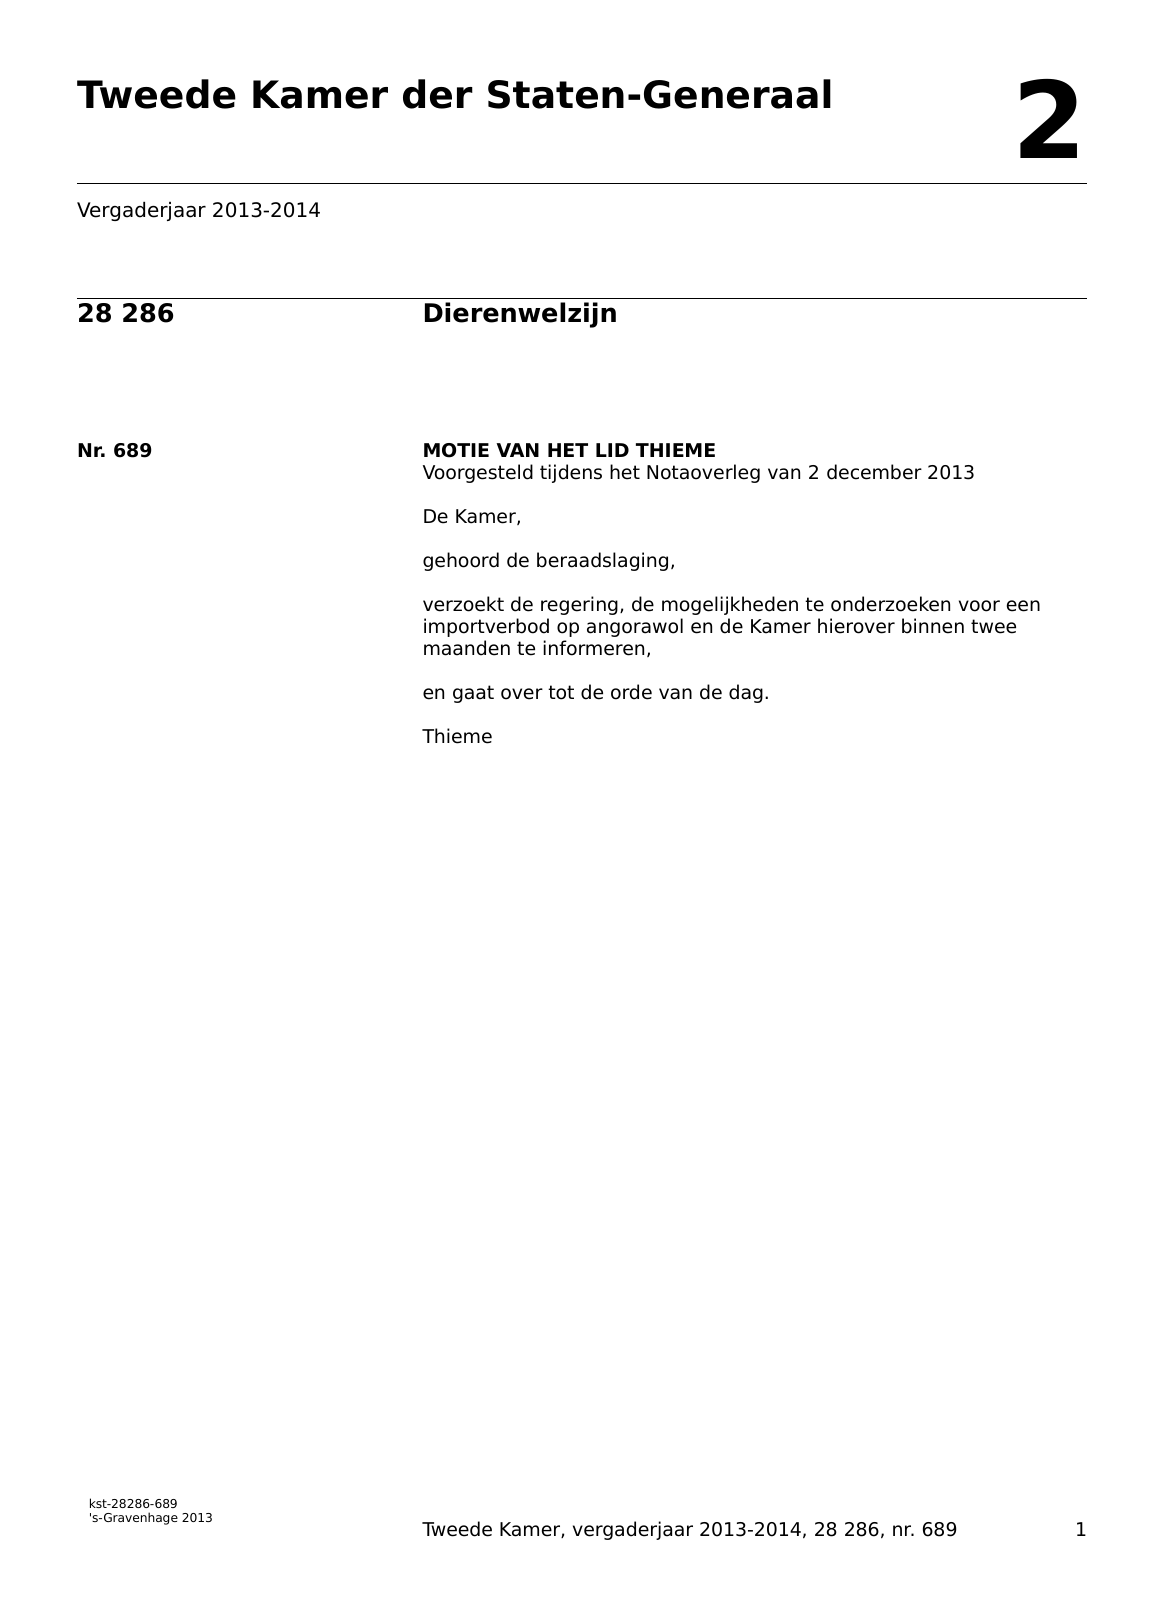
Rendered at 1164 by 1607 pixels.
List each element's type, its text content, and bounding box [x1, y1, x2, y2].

table_cell Vergaderjaar 2013-2014 [77, 184, 1087, 298]
text en gaat over tot de orde van de dag. [422, 682, 1087, 704]
table_header 2 [886, 59, 1087, 183]
subtitle Nr. 689 MOTIE VAN HET LID THIEME [77, 440, 1087, 462]
table_header Tweede Kamer der Staten-Generaal [77, 59, 886, 183]
text De Kamer, [422, 506, 1087, 528]
text gehoord de beraadslaging, [422, 550, 1087, 572]
text kst-28286-689 [88, 1497, 323, 1511]
text verzoekt de regering, de mogelijkheden te onderzoeken voor een importverbod op angorawol en de Kamer hierover binnen twee maanden te informeren, [422, 594, 1087, 660]
subtitle 28 286 Dierenwelzijn [77, 299, 1087, 329]
text Voorgesteld tijdens het Notaoverleg van 2 december 2013 [422, 462, 1087, 484]
text Thieme [422, 726, 1087, 748]
text 's-Gravenhage 2013 [88, 1511, 323, 1525]
